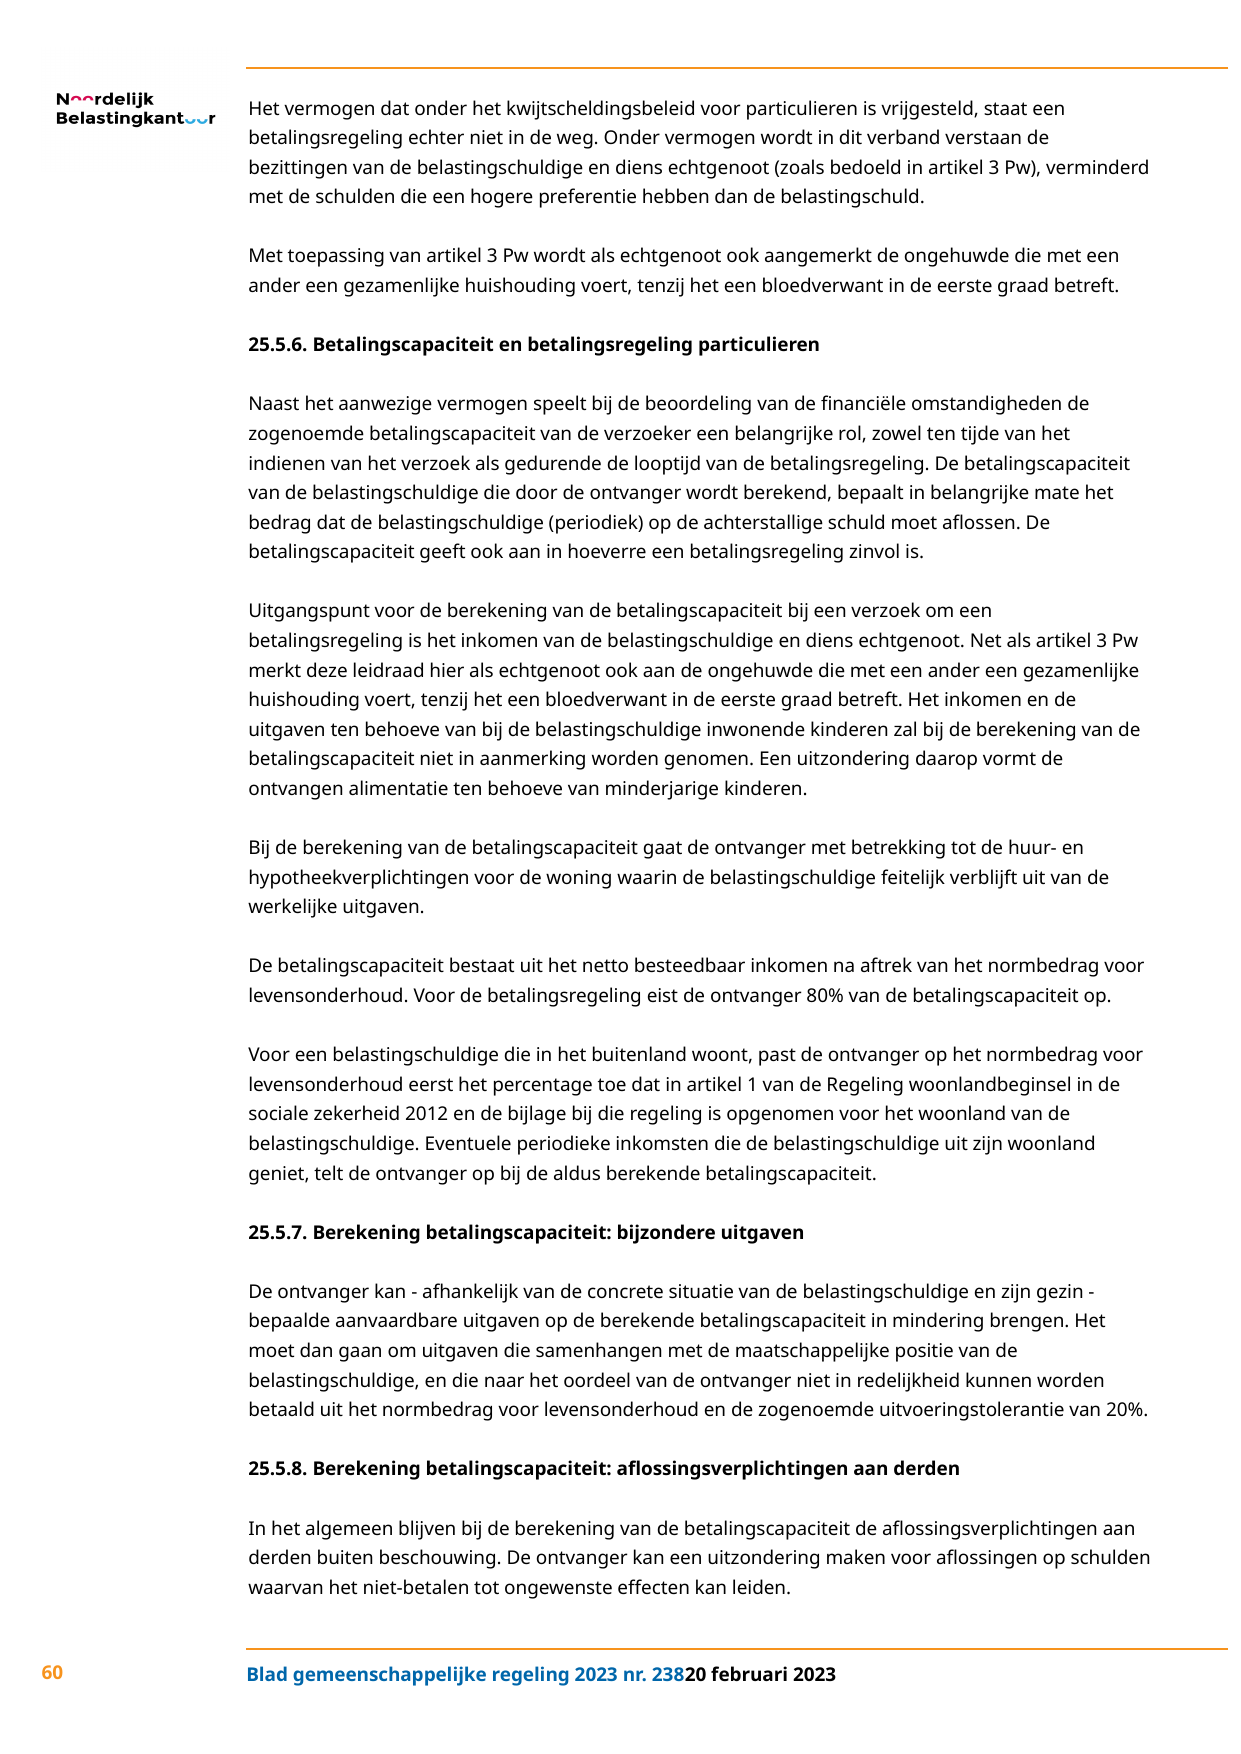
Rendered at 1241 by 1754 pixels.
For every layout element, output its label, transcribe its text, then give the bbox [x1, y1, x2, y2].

text 25.5.7. Berekening betalingscapaciteit: bijzondere uitgaven [248, 1219, 1152, 1245]
text Uitgangspunt voor de berekening van de betalingscapaciteit bij een verzoek om een betalingsregeling is het inkomen van de belastingschuldige en diens echtgenoot. Net als artikel 3 Pw merkt deze leidraad hier als echtgenoot ook aan de ongehuwde die met een ander een gezamenlijke huishouding voert, tenzij het een bloedverwant in de eerste graad betreft. Het inkomen en de uitgaven ten behoeve van bij de belastingschuldige inwonende kinderen zal bij de berekening van de betalingscapaciteit niet in aanmerking worden genomen. Een uitzondering daarop vormt de ontvangen alimentatie ten behoeve van minderjarige kinderen. [248, 598, 1152, 801]
text De betalingscapaciteit bestaat uit het netto besteedbaar inkomen na aftrek van het normbedrag voor levensonderhoud. Voor de betalingsregeling eist de ontvanger 80% van de betalingscapaciteit op. [248, 953, 1152, 1008]
picture [41, 47, 231, 172]
text Voor een belastingschuldige die in het buitenland woont, past de ontvanger op het normbedrag voor levensonderhoud eerst het percentage toe dat in artikel 1 van de Regeling woonlandbeginsel in de sociale zekerheid 2012 en de bijlage bij die regeling is opgenomen voor het woonland van de belastingschuldige. Eventuele periodieke inkomsten die de belastingschuldige uit zijn woonland geniet, telt de ontvanger op bij de aldus berekende betalingscapaciteit. [248, 1041, 1152, 1186]
text Bij de berekening van de betalingscapaciteit gaat de ontvanger met betrekking tot de huur- en hypotheekverplichtingen voor de woning waarin de belastingschuldige feitelijk verblijft uit van de werkelijke uitgaven. [248, 834, 1152, 919]
text Het vermogen dat onder het kwijtscheldingsbeleid voor particulieren is vrijgesteld, staat een betalingsregeling echter niet in de weg. Onder vermogen wordt in dit verband verstaan de bezittingen van de belastingschuldige en diens echtgenoot (zoals bedoeld in artikel 3 Pw), verminderd met de schulden die een hogere preferentie hebben dan de belastingschuld. [248, 95, 1152, 209]
text 25.5.8. Berekening betalingscapaciteit: aflossingsverplichtingen aan derden [248, 1456, 1152, 1481]
text De ontvanger kan - afhankelijk van de concrete situatie van de belastingschuldige en zijn gezin - bepaalde aanvaardbare uitgaven op de berekende betalingscapaciteit in mindering brengen. Het moet dan gaan om uitgaven die samenhangen met de maatschappelijke positie van de belastingschuldige, en die naar het oordeel van de ontvanger niet in redelijkheid kunnen worden betaald uit het normbedrag voor levensonderhoud en de zogenoemde uitvoeringstolerantie van 20%. [248, 1278, 1152, 1422]
text In het algemeen blijven bij de berekening van de betalingscapaciteit de aflossingsverplichtingen aan derden buiten beschouwing. De ontvanger kan een uitzondering maken voor aflossingen op schulden waarvan het niet-betalen tot ongewenste effecten kan leiden. [248, 1515, 1152, 1600]
text Met toepassing van artikel 3 Pw wordt als echtgenoot ook aangemerkt de ongehuwde die met een ander een gezamenlijke huishouding voert, tenzij het een bloedverwant in de eerste graad betreft. [248, 243, 1152, 298]
text 25.5.6. Betalingscapaciteit en betalingsregeling particulieren [248, 331, 1152, 357]
text Naast het aanwezige vermogen speelt bij de beoordeling van de financiële omstandigheden de zogenoemde betalingscapaciteit van de verzoeker een belangrijke rol, zowel ten tijde van het indienen van het verzoek als gedurende de looptijd van de betalingsregeling. De betalingscapaciteit van de belastingschuldige die door de ontvanger wordt berekend, bepaalt in belangrijke mate het bedrag dat de belastingschuldige (periodiek) op de achterstallige schuld moet aflossen. De betalingscapaciteit geeft ook aan in hoeverre een betalingsregeling zinvol is. [248, 391, 1152, 564]
